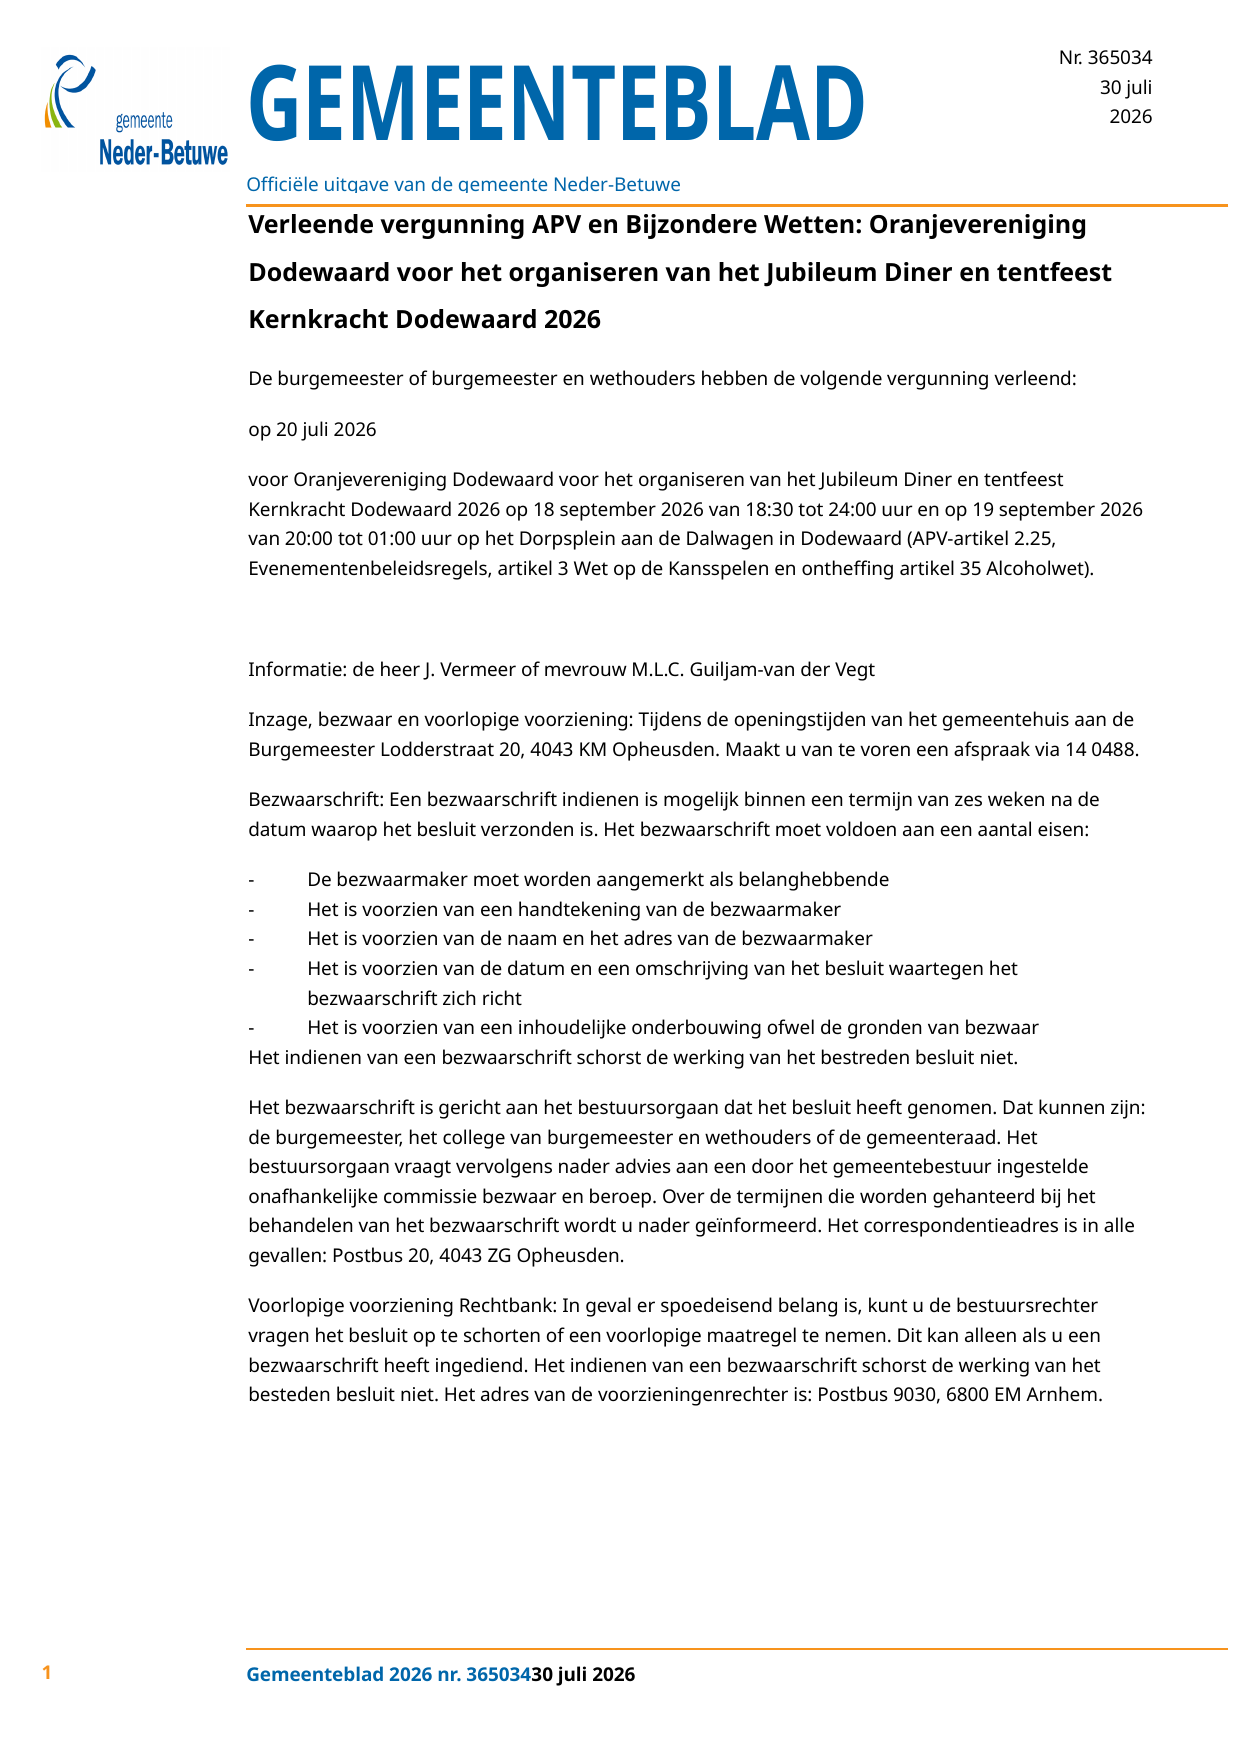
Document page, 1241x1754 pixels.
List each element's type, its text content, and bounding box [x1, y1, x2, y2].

list Het is voorzien van de datum en een omschrijving van het besluit waartegen het bezwaarschrift zich richt [248, 955, 1152, 1010]
text Informatie: de heer J. Vermeer of mevrouw M.L.C. Guiljam-van der Vegt [248, 656, 1152, 682]
text voor Oranjevereniging Dodewaard voor het organiseren van het Jubileum Diner en tentfeest Kernkracht Dodewaard 2026 op 18 september 2026 van 18:30 tot 24:00 uur en op 19 september 2026 van 20:00 tot 01:00 uur op het Dorpsplein aan de Dalwagen in Dodewaard (APV-artikel 2.25, Evenementenbeleidsregels, artikel 3 Wet op de Kansspelen en ontheffing artikel 35 Alcoholwet). [248, 466, 1152, 581]
text op 20 juli 2026 [248, 416, 1152, 442]
text De burgemeester of burgemeester en wethouders hebben de volgende vergunning verleend: [248, 366, 1152, 391]
text Verleende vergunning APV en Bijzondere Wetten: Oranjevereniging Dodewaard voor het organiseren van het Jubileum Diner en tentfeest Kernkracht Dodewaard 2026 [248, 207, 1152, 336]
list Het is voorzien van een inhoudelijke onderbouwing ofwel de gronden van bezwaar [248, 1014, 1152, 1040]
list De bezwaarmaker moet worden aangemerkt als belanghebbende [248, 866, 1152, 892]
list Het is voorzien van een handtekening van de bezwaarmaker [248, 896, 1152, 922]
text Het indienen van een bezwaarschrift schorst de werking van het bestreden besluit niet. [248, 1044, 1152, 1069]
text Inzage, bezwaar en voorlopige voorziening: Tijdens de openingstijden van het gemeentehuis aan de Burgemeester Lodderstraat 20, 4043 KM Opheusden. Maakt u van te voren een afspraak via 14 0488. [248, 706, 1152, 762]
list Het is voorzien van de naam en het adres van de bezwaarmaker [248, 926, 1152, 951]
text Bezwaarschrift: Een bezwaarschrift indienen is mogelijk binnen een termijn van zes weken na de datum waarop het besluit verzonden is. Het bezwaarschrift moet voldoen aan een aantal eisen: [248, 786, 1152, 842]
text Het bezwaarschrift is gericht aan het bestuursorgaan dat het besluit heeft genomen. Dat kunnen zijn: de burgemeester, het college van burgemeester en wethouders of de gemeenteraad. Het bestuursorgaan vraagt vervolgens nader advies aan een door het gemeentebestuur ingestelde onafhankelijke commissie bezwaar en beroep. Over de termijnen die worden gehanteerd bij het behandelen van het bezwaarschrift wordt u nader geïnformeerd. Het correspondentieadres is in alle gevallen: Postbus 20, 4043 ZG Opheusden. [248, 1094, 1152, 1268]
text Voorlopige voorziening Rechtbank: In geval er spoedeisend belang is, kunt u de bestuursrechter vragen het besluit op te schorten of een voorlopige maatregel te nemen. Dit kan alleen als u een bezwaarschrift heeft ingediend. Het indienen van een bezwaarschrift schorst de werking van het besteden besluit niet. Het adres van de voorzieningenrechter is: Postbus 9030, 6800 EM Arnhem. [248, 1293, 1152, 1407]
picture [41, 47, 231, 172]
